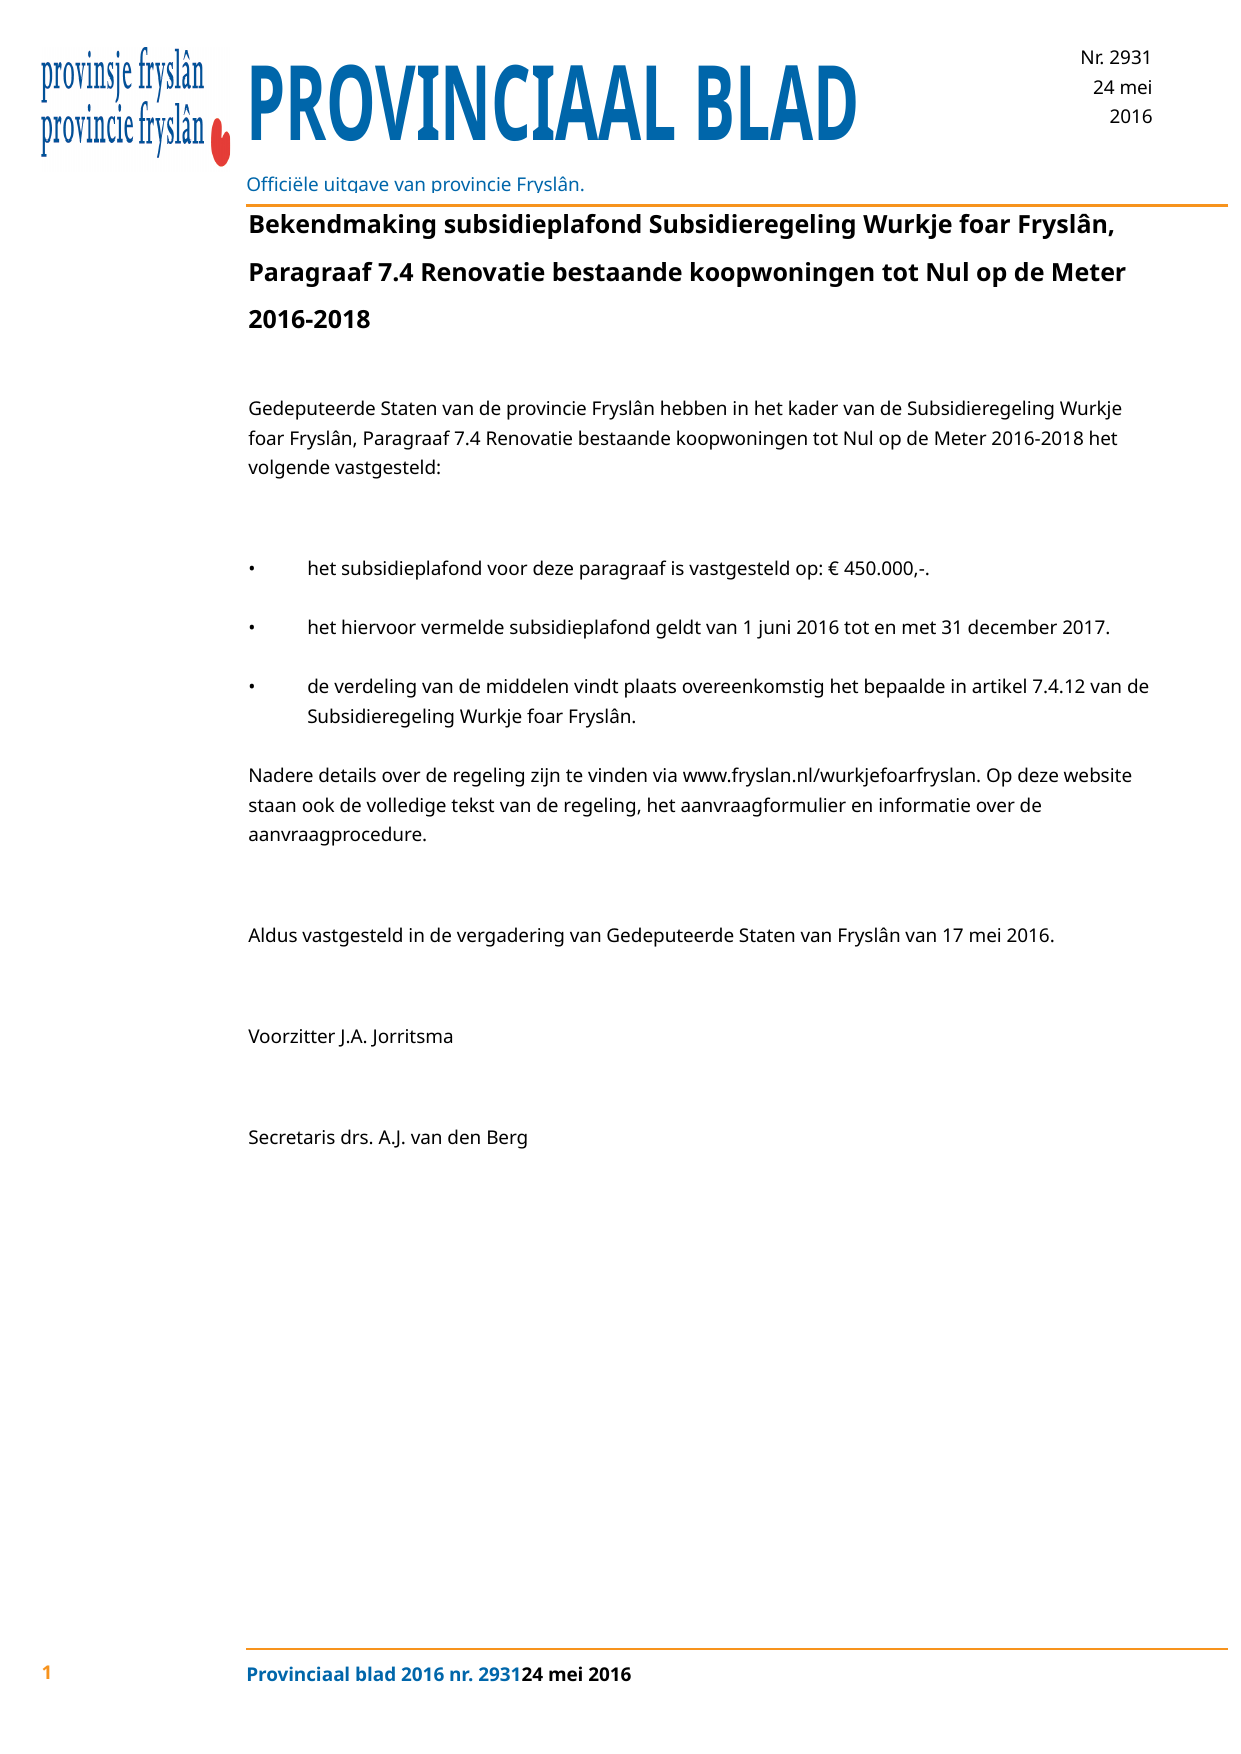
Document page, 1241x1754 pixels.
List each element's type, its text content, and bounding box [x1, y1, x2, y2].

text Gedeputeerde Staten van de provincie Fryslân hebben in het kader van de Subsidieregeling Wurkje foar Fryslân, Paragraaf 7.4 Renovatie bestaande koopwoningen tot Nul op de Meter 2016-2018 het volgende vastgesteld: [248, 395, 1152, 480]
picture [41, 47, 231, 172]
text Nadere details over de regeling zijn te vinden via www.fryslan.nl/wurkjefoarfryslan. Op deze website staan ook de volledige tekst van de regeling, het aanvraagformulier en informatie over de aanvraagprocedure. [248, 762, 1152, 847]
list het subsidieplafond voor deze paragraaf is vastgesteld op: € 450.000,-. [248, 555, 1152, 581]
text Bekendmaking subsidieplafond Subsidieregeling Wurkje foar Fryslân, Paragraaf 7.4 Renovatie bestaande koopwoningen tot Nul op de Meter 2016-2018 [248, 207, 1152, 336]
list de verdeling van de middelen vindt plaats overeenkomstig het bepaalde in artikel 7.4.12 van de Subsidieregeling Wurkje foar Fryslân. [248, 673, 1152, 729]
list het hiervoor vermelde subsidieplafond geldt van 1 juni 2016 tot en met 31 december 2017. [248, 614, 1152, 640]
text Secretaris drs. A.J. van den Berg [248, 1124, 1152, 1149]
text Aldus vastgesteld in de vergadering van Gedeputeerde Staten van Fryslân van 17 mei 2016. [248, 922, 1152, 948]
text Voorzitter J.A. Jorritsma [248, 1023, 1152, 1049]
